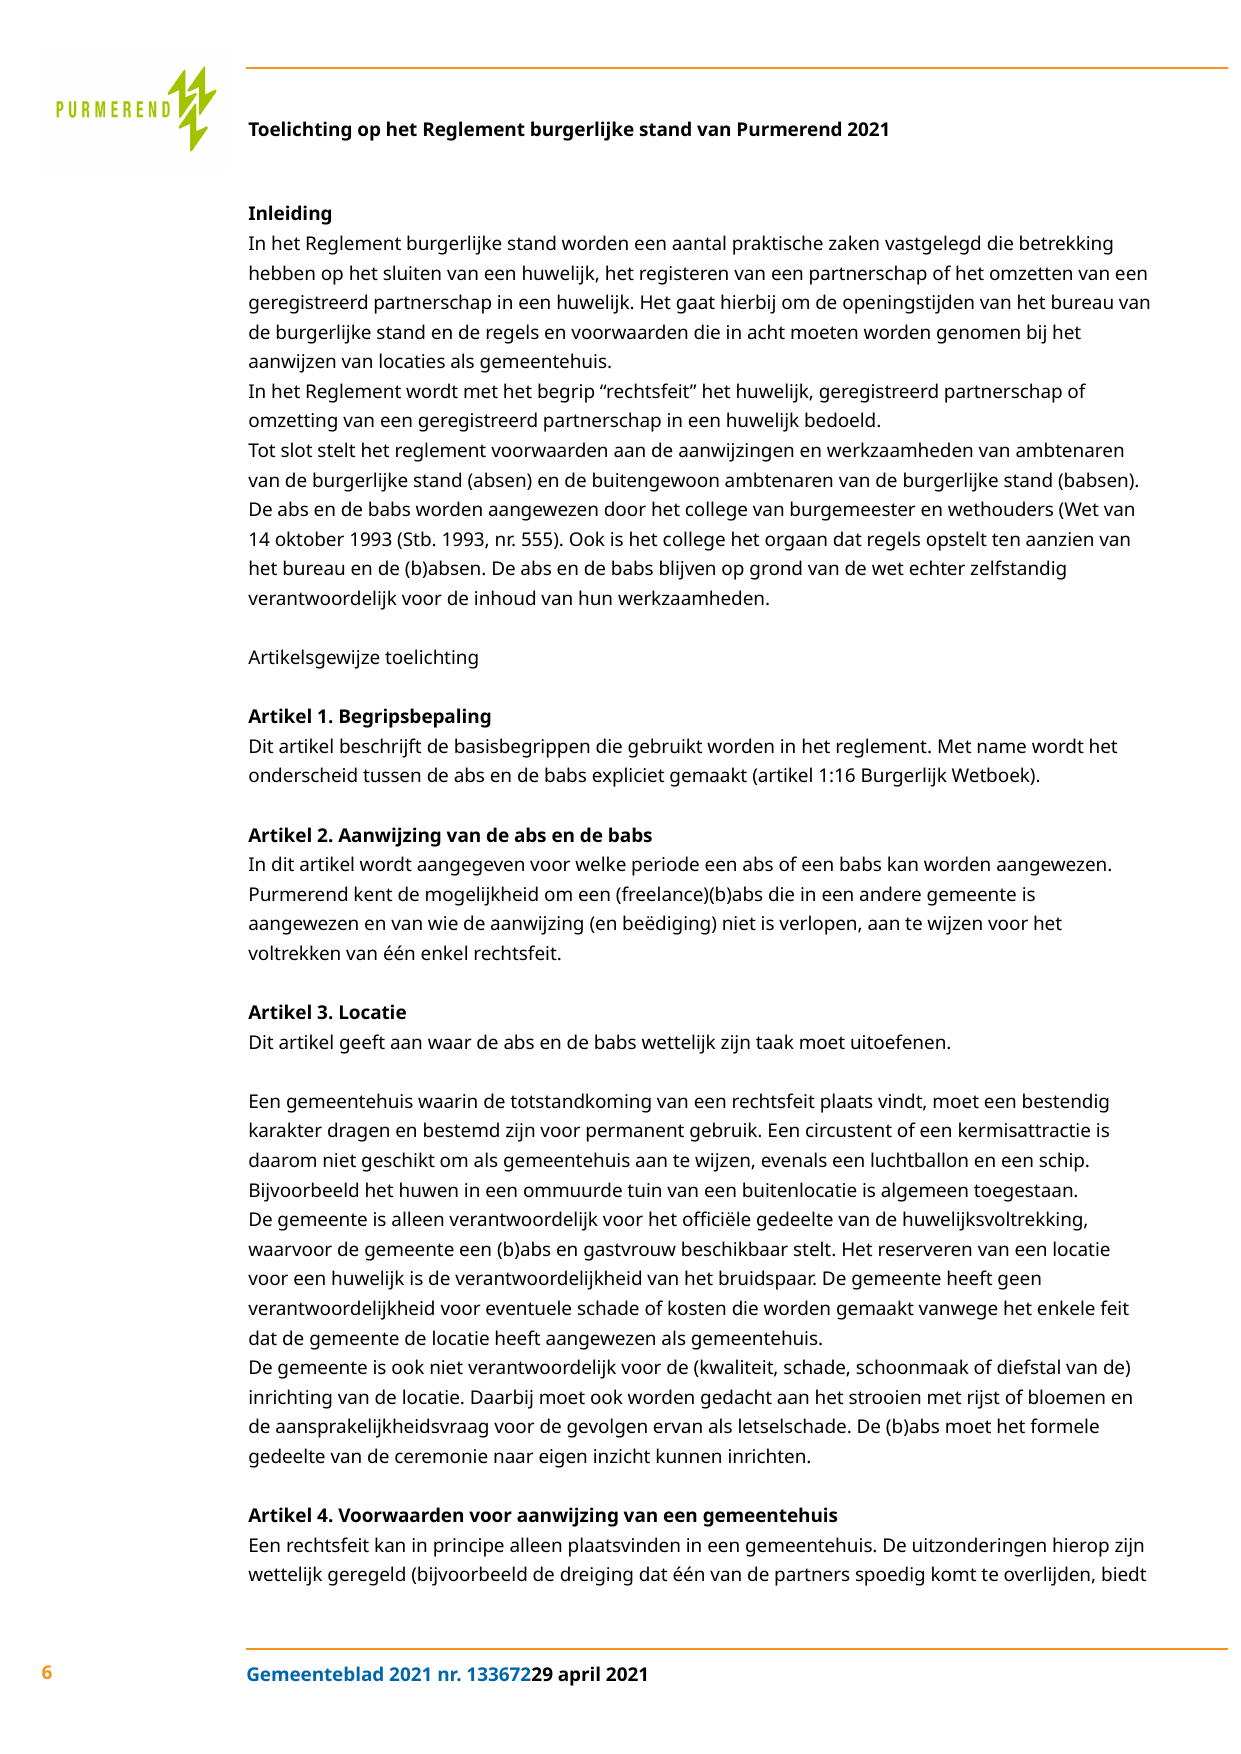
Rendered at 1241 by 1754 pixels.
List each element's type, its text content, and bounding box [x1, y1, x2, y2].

text Artikel 4. Voorwaarden voor aanwijzing van een gemeentehuis [248, 1502, 1152, 1528]
text In dit artikel wordt aangegeven voor welke periode een abs of een babs kan worden aangewezen. Purmerend kent de mogelijkheid om een (freelance)(b)abs die in een andere gemeente is aangewezen en van wie de aanwijzing (en beëdiging) niet is verlopen, aan te wijzen voor het voltrekken van één enkel rechtsfeit. [248, 851, 1152, 966]
text Artikelsgewijze toelichting [248, 644, 1152, 670]
text Tot slot stelt het reglement voorwaarden aan de aanwijzingen en werkzaamheden van ambtenaren van de burgerlijke stand (absen) en de buitengewoon ambtenaren van de burgerlijke stand (babsen). De abs en de babs worden aangewezen door het college van burgemeester en wethouders (Wet van 14 oktober 1993 (Stb. 1993, nr. 555). Ook is het college het orgaan dat regels opstelt ten aanzien van het bureau en de (b)absen. De abs en de babs blijven op grond van de wet echter zelfstandig verantwoordelijk voor de inhoud van hun werkzaamheden. [248, 437, 1152, 611]
text In het Reglement burgerlijke stand worden een aantal praktische zaken vastgelegd die betrekking hebben op het sluiten van een huwelijk, het registeren van een partnerschap of het omzetten van een geregistreerd partnerschap in een huwelijk. Het gaat hierbij om de openingstijden van het bureau van de burgerlijke stand en de regels en voorwaarden die in acht moeten worden genomen bij het aanwijzen van locaties als gemeentehuis. [248, 230, 1152, 374]
text Een gemeentehuis waarin de totstandkoming van een rechtsfeit plaats vindt, moet een bestendig karakter dragen en bestemd zijn voor permanent gebruik. Een circustent of een kermisattractie is daarom niet geschikt om als gemeentehuis aan te wijzen, evenals een luchtballon en een schip. Bijvoorbeeld het huwen in een ommuurde tuin van een buitenlocatie is algemeen toegestaan. [248, 1088, 1152, 1203]
text Artikel 3. Locatie [248, 999, 1152, 1025]
text Dit artikel beschrijft de basisbegrippen die gebruikt worden in het reglement. Met name wordt het onderscheid tussen de abs en de babs expliciet gemaakt (artikel 1:16 Burgerlijk Wetboek). [248, 733, 1152, 788]
text Toelichting op het Reglement burgerlijke stand van Purmerend 2021 [248, 116, 1152, 141]
text De gemeente is alleen verantwoordelijk voor het officiële gedeelte van de huwelijksvoltrekking, waarvoor de gemeente een (b)abs en gastvrouw beschikbaar stelt. Het reserveren van een locatie voor een huwelijk is de verantwoordelijkheid van het bruidspaar. De gemeente heeft geen verantwoordelijkheid voor eventuele schade of kosten die worden gemaakt vanwege het enkele feit dat de gemeente de locatie heeft aangewezen als gemeentehuis. [248, 1206, 1152, 1351]
text Inleiding [248, 201, 1152, 226]
text Artikel 2. Aanwijzing van de abs en de babs [248, 822, 1152, 848]
text Artikel 1. Begripsbepaling [248, 703, 1152, 729]
picture [41, 47, 231, 172]
text Een rechtsfeit kan in principe alleen plaatsvinden in een gemeentehuis. De uitzonderingen hierop zijn wettelijk geregeld (bijvoorbeeld de dreiging dat één van de partners spoedig komt te overlijden, biedt [248, 1532, 1152, 1587]
text De gemeente is ook niet verantwoordelijk voor de (kwaliteit, schade, schoonmaak of diefstal van de) inrichting van de locatie. Daarbij moet ook worden gedacht aan het strooien met rijst of bloemen en de aansprakelijkheidsvraag voor de gevolgen ervan als letselschade. De (b)abs moet het formele gedeelte van de ceremonie naar eigen inzicht kunnen inrichten. [248, 1354, 1152, 1469]
text Dit artikel geeft aan waar de abs en de babs wettelijk zijn taak moet uitoefenen. [248, 1029, 1152, 1055]
text In het Reglement wordt met het begrip “rechtsfeit” het huwelijk, geregistreerd partnerschap of omzetting van een geregistreerd partnerschap in een huwelijk bedoeld. [248, 378, 1152, 433]
